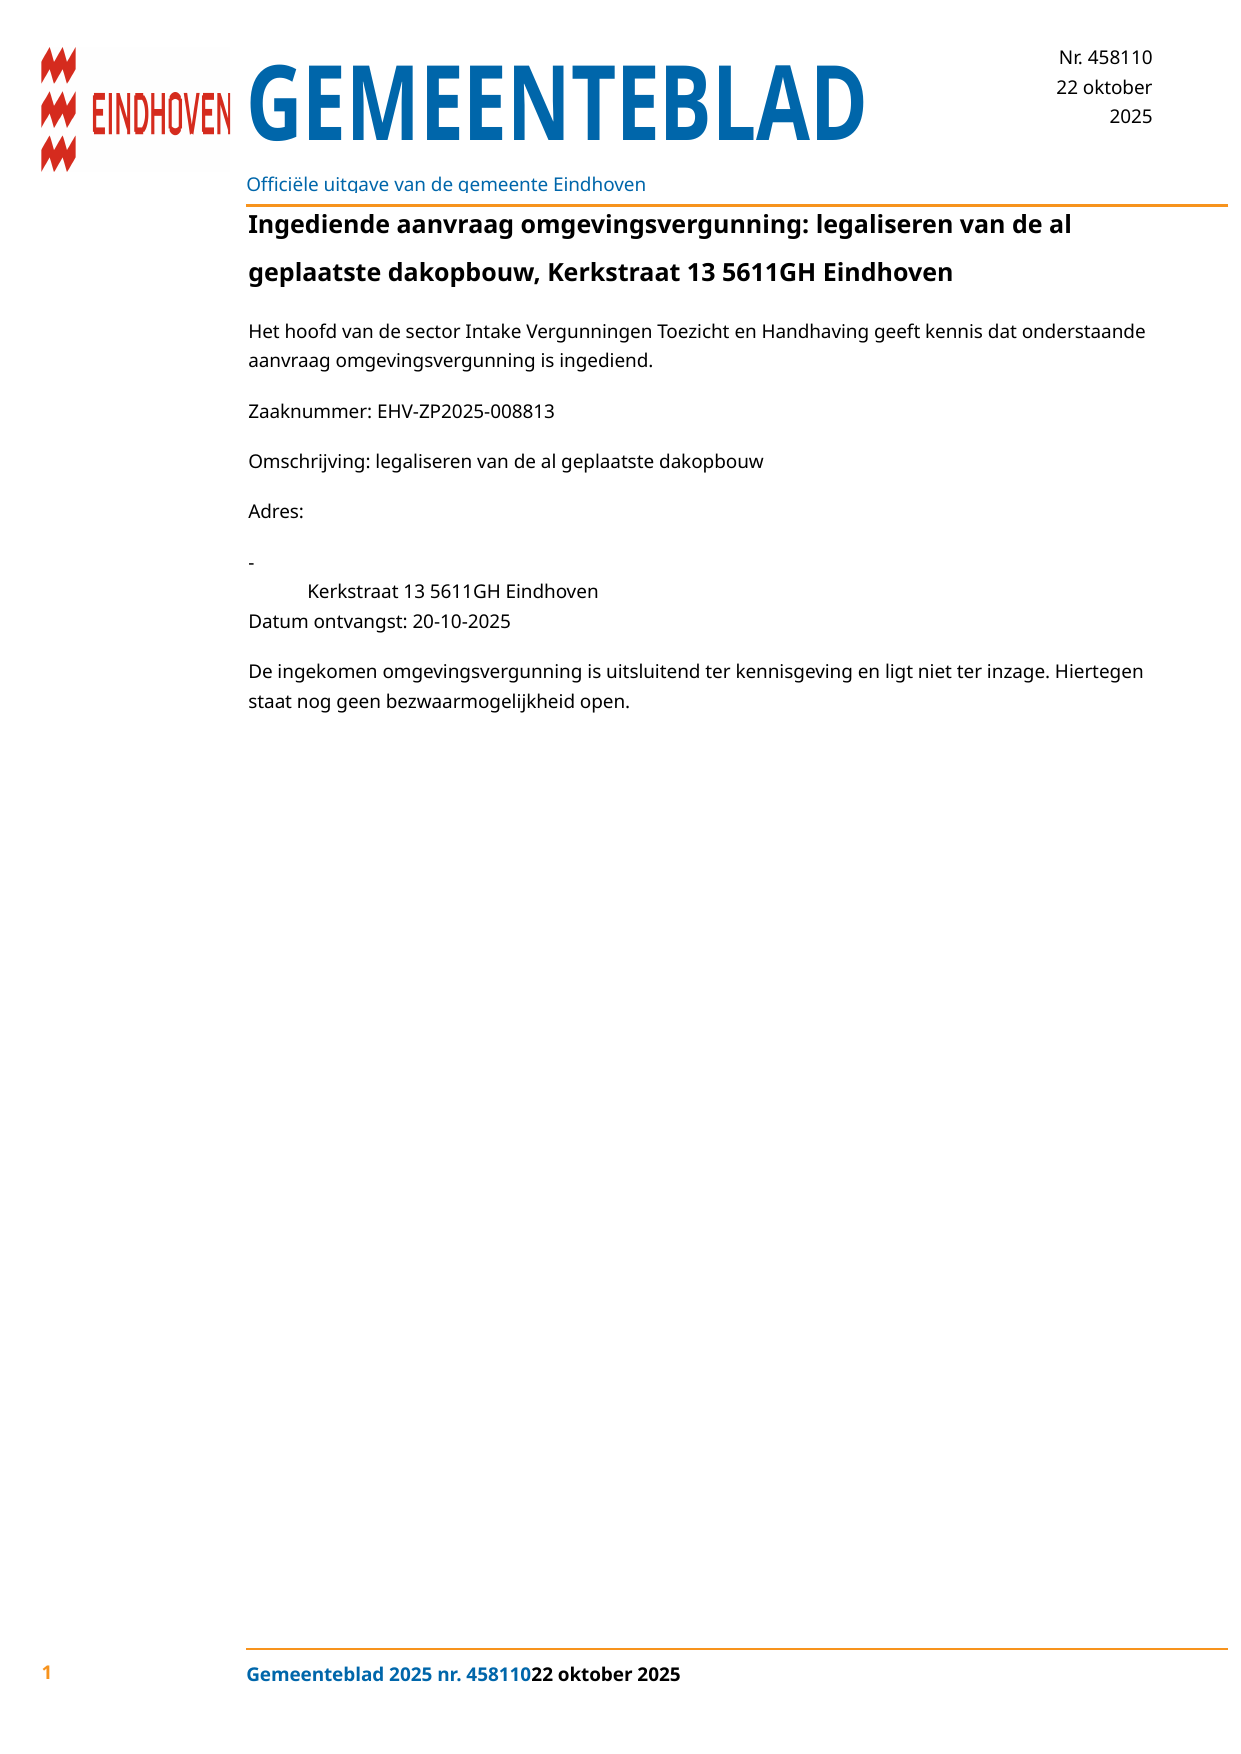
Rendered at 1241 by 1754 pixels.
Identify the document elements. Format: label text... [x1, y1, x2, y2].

text Het hoofd van de sector Intake Vergunningen Toezicht en Handhaving geeft kennis dat onderstaande aanvraag omgevingsvergunning is ingediend. [248, 318, 1152, 373]
text Ingediende aanvraag omgevingsvergunning: legaliseren van de al geplaatste dakopbouw, Kerkstraat 13 5611GH Eindhoven [248, 207, 1152, 288]
text De ingekomen omgevingsvergunning is uitsluitend ter kennisgeving en ligt niet ter inzage. Hiertegen staat nog geen bezwaarmogelijkheid open. [248, 659, 1152, 714]
text Omschrijving: legaliseren van de al geplaatste dakopbouw [248, 448, 1152, 474]
picture [41, 47, 231, 172]
text Zaaknummer: EHV-ZP2025-008813 [248, 398, 1152, 424]
text Datum ontvangst: 20-10-2025 [248, 608, 1152, 634]
text Adres: [248, 499, 1152, 524]
list Kerkstraat 13 5611GH Eindhoven [248, 579, 1152, 604]
